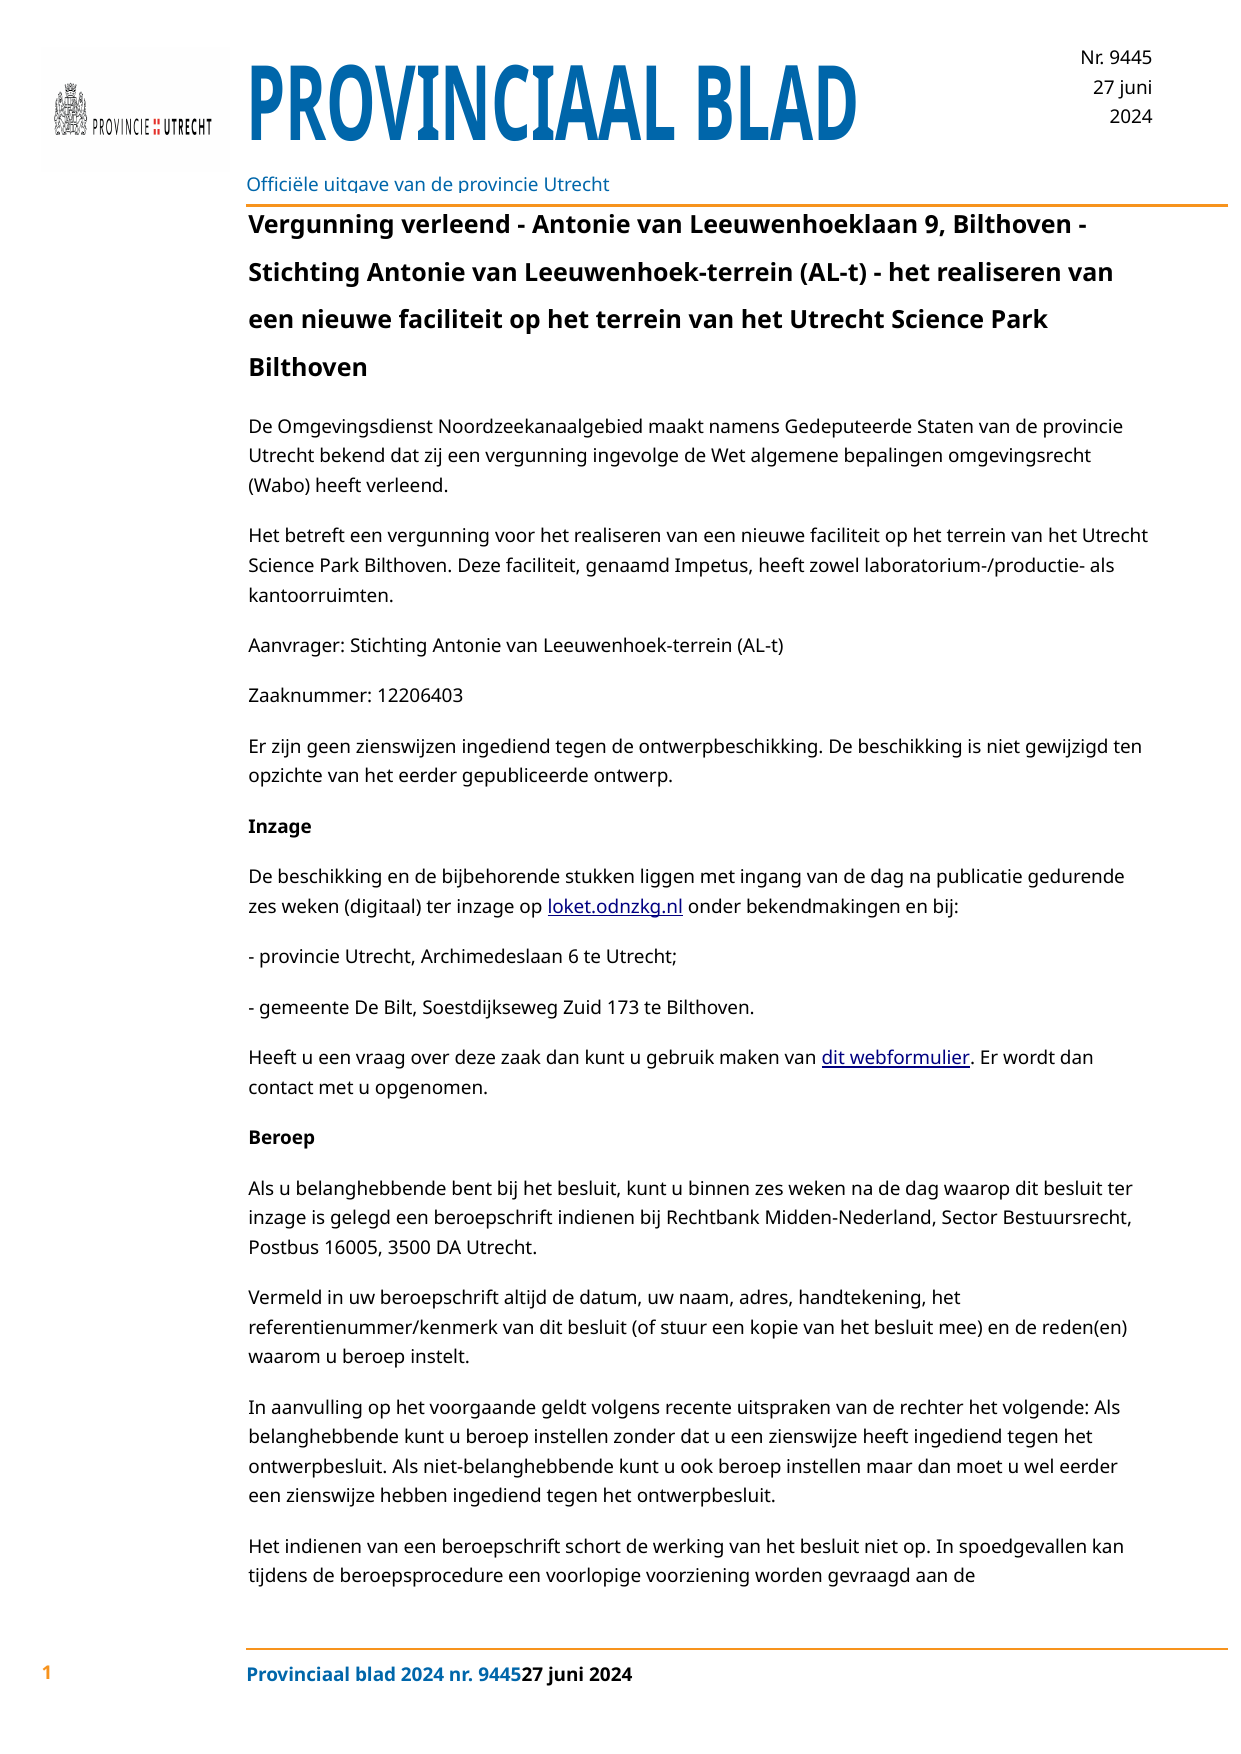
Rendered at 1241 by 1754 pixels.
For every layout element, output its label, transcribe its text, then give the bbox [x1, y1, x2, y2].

text Vergunning verleend - Antonie van Leeuwenhoeklaan 9, Bilthoven - Stichting Antonie van Leeuwenhoek-terrein (AL-t) - het realiseren van een nieuwe faciliteit op het terrein van het Utrecht Science Park Bilthoven [248, 207, 1152, 384]
text De Omgevingsdienst Noordzeekanaalgebied maakt namens Gedeputeerde Staten van de provincie Utrecht bekend dat zij een vergunning ingevolge de Wet algemene bepalingen omgevingsrecht (Wabo) heeft verleend. [248, 413, 1152, 498]
text Vermeld in uw beroepschrift altijd de datum, uw naam, adres, handtekening, het referentienummer/kenmerk van dit besluit (of stuur een kopie van het besluit mee) en de reden(en) waarom u beroep instelt. [248, 1284, 1152, 1369]
text Zaaknummer: 12206403 [248, 683, 1152, 708]
text De beschikking en de bijbehorende stukken liggen met ingang van de dag na publicatie gedurende zes weken (digitaal) ter inzage op loket.odnzkg.nl onder bekendmakingen en bij: [248, 863, 1152, 919]
text Beroep [248, 1124, 1152, 1150]
text - gemeente De Bilt, Soestdijkseweg Zuid 173 te Bilthoven. [248, 994, 1152, 1020]
text Heeft u een vraag over deze zaak dan kunt u gebruik maken van dit webformulier. Er wordt dan contact met u opgenomen. [248, 1044, 1152, 1100]
text - provincie Utrecht, Archimedeslaan 6 te Utrecht; [248, 943, 1152, 969]
text Aanvrager: Stichting Antonie van Leeuwenhoek-terrein (AL-t) [248, 632, 1152, 658]
text In aanvulling op het voorgaande geldt volgens recente uitspraken van de rechter het volgende: Als belanghebbende kunt u beroep instellen zonder dat u een zienswijze heeft ingediend tegen het ontwerpbesluit. Als niet-belanghebbende kunt u ook beroep instellen maar dan moet u wel eerder een zienswijze hebben ingediend tegen het ontwerpbesluit. [248, 1394, 1152, 1508]
text Het indienen van een beroepschrift schort de werking van het besluit niet op. In spoedgevallen kan tijdens de beroepsprocedure een voorlopige voorziening worden gevraagd aan de [248, 1533, 1152, 1588]
text Er zijn geen zienswijzen ingediend tegen de ontwerpbeschikking. De beschikking is niet gewijzigd ten opzichte van het eerder gepubliceerde ontwerp. [248, 733, 1152, 788]
text Inzage [248, 813, 1152, 839]
text Het betreft een vergunning voor het realiseren van een nieuwe faciliteit op het terrein van het Utrecht Science Park Bilthoven. Deze faciliteit, genaamd Impetus, heeft zowel laboratorium-/productie- als kantoorruimten. [248, 523, 1152, 608]
picture [41, 47, 231, 172]
text Als u belanghebbende bent bij het besluit, kunt u binnen zes weken na de dag waarop dit besluit ter inzage is gelegd een beroepschrift indienen bij Rechtbank Midden-Nederland, Sector Bestuursrecht, Postbus 16005, 3500 DA Utrecht. [248, 1175, 1152, 1260]
